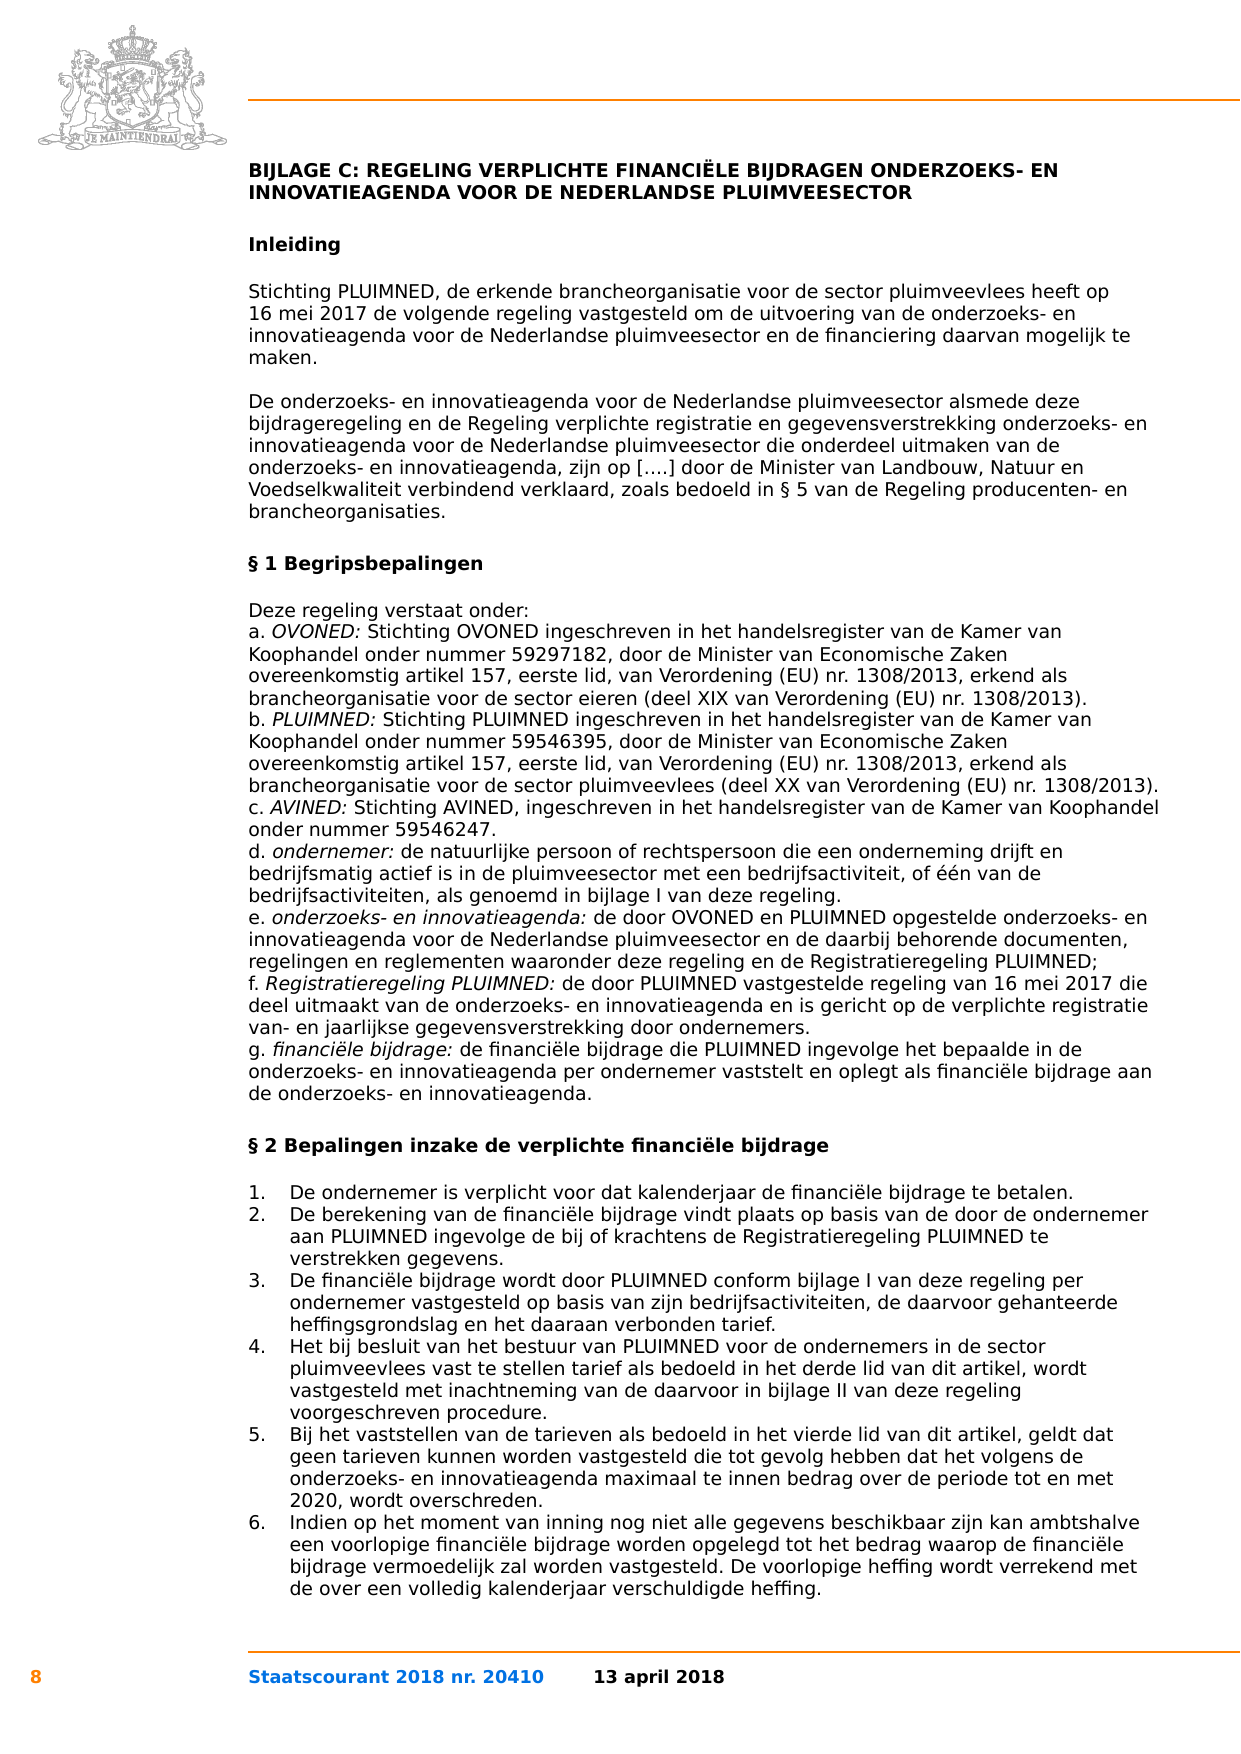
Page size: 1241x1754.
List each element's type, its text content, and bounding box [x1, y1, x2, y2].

text 3. De financiële bijdrage wordt door PLUIMNED conform bijlage I van deze regeling per ondernemer vastgesteld op basis van zijn bedrijfsactiviteiten, de daarvoor gehanteerde heffingsgrondslag en het daaraan verbonden tarief. [248, 1270, 1163, 1336]
text 2. De berekening van de financiële bijdrage vindt plaats op basis van de door de ondernemer aan PLUIMNED ingevolge de bij of krachtens de Registratieregeling PLUIMNED te verstrekken gegevens. [248, 1204, 1163, 1270]
text 6. Indien op het moment van inning nog niet alle gegevens beschikbaar zijn kan ambtshalve een voorlopige financiële bijdrage worden opgelegd tot het bedrag waarop de financiële bijdrage vermoedelijk zal worden vastgesteld. De voorlopige heffing wordt verrekend met de over een volledig kalenderjaar verschuldigde heffing. [248, 1512, 1163, 1599]
text f. Registratieregeling PLUIMNED: de door PLUIMNED vastgestelde regeling van 16 mei 2017 die deel uitmaakt van de onderzoeks- en innovatieagenda en is gericht op de verplichte registratie van- en jaarlijkse gegevensverstrekking door ondernemers. [248, 973, 1163, 1039]
subtitle § 2 Bepalingen inzake de verplichte financiële bijdrage [248, 1135, 1163, 1157]
text 1. De ondernemer is verplicht voor dat kalenderjaar de financiële bijdrage te betalen. [248, 1182, 1163, 1204]
subtitle Inleiding [248, 234, 1163, 256]
text 4. Het bij besluit van het bestuur van PLUIMNED voor de ondernemers in de sector pluimveevlees vast te stellen tarief als bedoeld in het derde lid van dit artikel, wordt vastgesteld met inachtneming van de daarvoor in bijlage II van deze regeling voorgeschreven procedure. [248, 1336, 1163, 1424]
text Deze regeling verstaat onder: [248, 599, 1163, 621]
text b. PLUIMNED: Stichting PLUIMNED ingeschreven in het handelsregister van de Kamer van Koophandel onder nummer 59546395, door de Minister van Economische Zaken overeenkomstig artikel 157, eerste lid, van Verordening (EU) nr. 1308/2013, erkend als brancheorganisatie voor de sector pluimveevlees (deel XX van Verordening (EU) nr. 1308/2013). [248, 709, 1163, 797]
text g. financiële bijdrage: de financiële bijdrage die PLUIMNED ingevolge het bepaalde in de onderzoeks- en innovatieagenda per ondernemer vaststelt en oplegt als financiële bijdrage aan de onderzoeks- en innovatieagenda. [248, 1039, 1163, 1105]
text e. onderzoeks- en innovatieagenda: de door OVONED en PLUIMNED opgestelde onderzoeks- en innovatieagenda voor de Nederlandse pluimveesector en de daarbij behorende documenten, regelingen en reglementen waaronder deze regeling en de Registratieregeling PLUIMNED; [248, 907, 1163, 973]
text Stichting PLUIMNED, de erkende brancheorganisatie voor de sector pluimveevlees heeft op 16 mei 2017 de volgende regeling vastgesteld om de uitvoering van de onderzoeks- en innovatieagenda voor de Nederlandse pluimveesector en de financiering daarvan mogelijk te maken. [248, 281, 1163, 369]
subtitle § 1 Begripsbepalingen [248, 552, 1163, 574]
text d. ondernemer: de natuurlijke persoon of rechtspersoon die een onderneming drijft en bedrijfsmatig actief is in de pluimveesector met een bedrijfsactiviteit, of één van de bedrijfsactiviteiten, als genoemd in bijlage I van deze regeling. [248, 841, 1163, 907]
text De onderzoeks- en innovatieagenda voor de Nederlandse pluimveesector alsmede deze bijdrageregeling en de Regeling verplichte registratie en gegevensverstrekking onderzoeks- en innovatieagenda voor de Nederlandse pluimveesector die onderdeel uitmaken van de onderzoeks- en innovatieagenda, zijn op [....] door de Minister van Landbouw, Natuur en Voedselkwaliteit verbindend verklaard, zoals bedoeld in § 5 van de Regeling producenten- en brancheorganisaties. [248, 391, 1163, 522]
text c. AVINED: Stichting AVINED, ingeschreven in het handelsregister van de Kamer van Koophandel onder nummer 59546247. [248, 797, 1163, 841]
subtitle BIJLAGE C: REGELING VERPLICHTE FINANCIËLE BIJDRAGEN ONDERZOEKS- EN INNOVATIEAGENDA VOOR DE NEDERLANDSE PLUIMVEESECTOR [248, 160, 1163, 204]
text 5. Bij het vaststellen van de tarieven als bedoeld in het vierde lid van dit artikel, geldt dat geen tarieven kunnen worden vastgesteld die tot gevolg hebben dat het volgens de onderzoeks- en innovatieagenda maximaal te innen bedrag over de periode tot en met 2020, wordt overschreden. [248, 1424, 1163, 1512]
picture [38, 25, 227, 150]
text a. OVONED: Stichting OVONED ingeschreven in het handelsregister van de Kamer van Koophandel onder nummer 59297182, door de Minister van Economische Zaken overeenkomstig artikel 157, eerste lid, van Verordening (EU) nr. 1308/2013, erkend als brancheorganisatie voor de sector eieren (deel XIX van Verordening (EU) nr. 1308/2013). [248, 621, 1163, 709]
